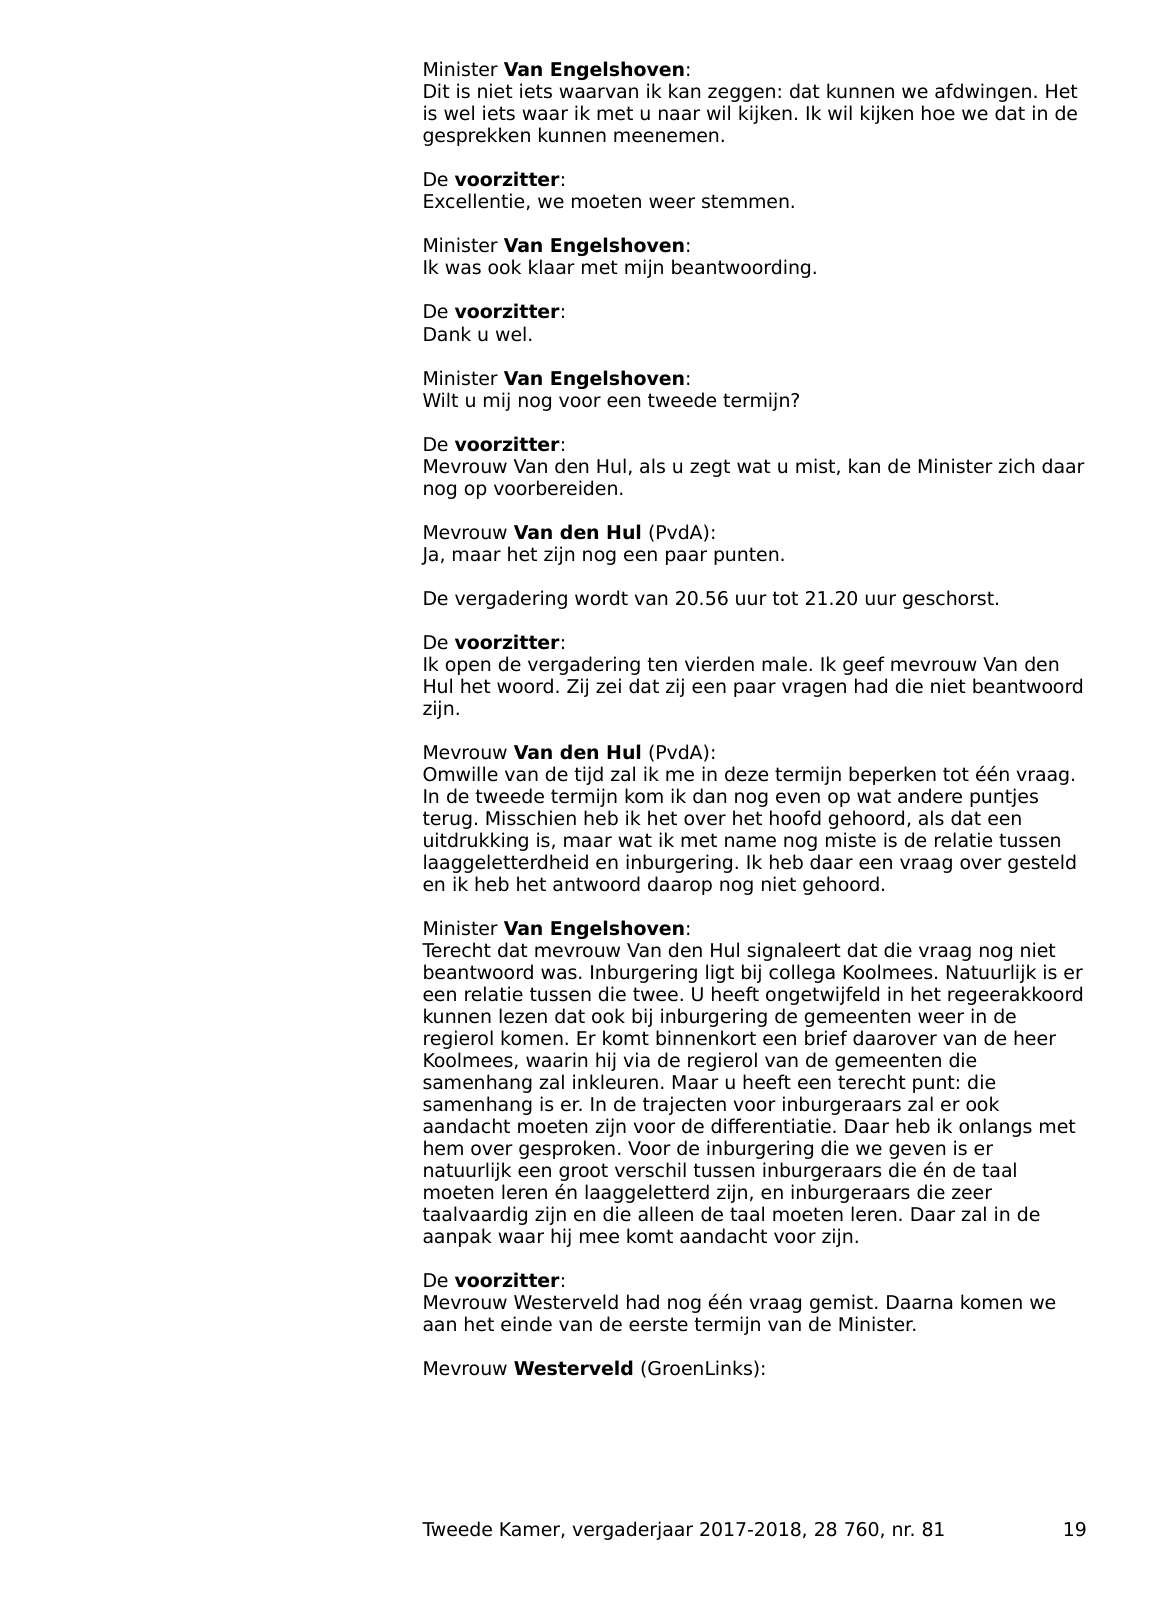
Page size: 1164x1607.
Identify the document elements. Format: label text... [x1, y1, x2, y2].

text De voorzitter: [422, 434, 1087, 456]
text Minister Van Engelshoven: [422, 368, 1087, 389]
text Mevrouw Westerveld (GroenLinks): [422, 1358, 1087, 1380]
text Wilt u mij nog voor een tweede termijn? [422, 389, 1087, 412]
text Ja, maar het zijn nog een paar punten. [422, 544, 1087, 566]
text Minister Van Engelshoven: [422, 235, 1087, 257]
text Mevrouw Westerveld had nog één vraag gemist. Daarna komen we aan het einde van de eerste termijn van de Minister. [422, 1292, 1087, 1336]
text Minister Van Engelshoven: [422, 59, 1087, 81]
text Dank u wel. [422, 323, 1087, 345]
text De vergadering wordt van 20.56 uur tot 21.20 uur geschorst. [422, 588, 1087, 610]
text Mevrouw Van den Hul (PvdA): [422, 742, 1087, 764]
text De voorzitter: [422, 1270, 1087, 1292]
text Omwille van de tijd zal ik me in deze termijn beperken tot één vraag. In de tweede termijn kom ik dan nog even op wat andere puntjes terug. Misschien heb ik het over het hoofd gehoord, als dat een uitdrukking is, maar wat ik met name nog miste is de relatie tussen laaggeletterdheid en inburgering. Ik heb daar een vraag over gesteld en ik heb het antwoord daarop nog niet gehoord. [422, 764, 1087, 896]
text Terecht dat mevrouw Van den Hul signaleert dat die vraag nog niet beantwoord was. Inburgering ligt bij collega Koolmees. Natuurlijk is er een relatie tussen die twee. U heeft ongetwijfeld in het regeerakkoord kunnen lezen dat ook bij inburgering de gemeenten weer in de regierol komen. Er komt binnenkort een brief daarover van de heer Koolmees, waarin hij via de regierol van de gemeenten die samenhang zal inkleuren. Maar u heeft een terecht punt: die samenhang is er. In de trajecten voor inburgeraars zal er ook aandacht moeten zijn voor de differentiatie. Daar heb ik onlangs met hem over gesproken. Voor de inburgering die we geven is er natuurlijk een groot verschil tussen inburgeraars die én de taal moeten leren én laaggeletterd zijn, en inburgeraars die zeer taalvaardig zijn en die alleen de taal moeten leren. Daar zal in de aanpak waar hij mee komt aandacht voor zijn. [422, 940, 1087, 1248]
text Ik open de vergadering ten vierden male. Ik geef mevrouw Van den Hul het woord. Zij zei dat zij een paar vragen had die niet beantwoord zijn. [422, 654, 1087, 720]
text Mevrouw Van den Hul (PvdA): [422, 522, 1087, 544]
text Minister Van Engelshoven: [422, 918, 1087, 940]
text Excellentie, we moeten weer stemmen. [422, 191, 1087, 213]
text De voorzitter: [422, 301, 1087, 323]
text Dit is niet iets waarvan ik kan zeggen: dat kunnen we afdwingen. Het is wel iets waar ik met u naar wil kijken. Ik wil kijken hoe we dat in de gesprekken kunnen meenemen. [422, 81, 1087, 147]
text De voorzitter: [422, 169, 1087, 191]
text Ik was ook klaar met mijn beantwoording. [422, 257, 1087, 279]
text De voorzitter: [422, 632, 1087, 654]
text Mevrouw Van den Hul, als u zegt wat u mist, kan de Minister zich daar nog op voorbereiden. [422, 456, 1087, 500]
